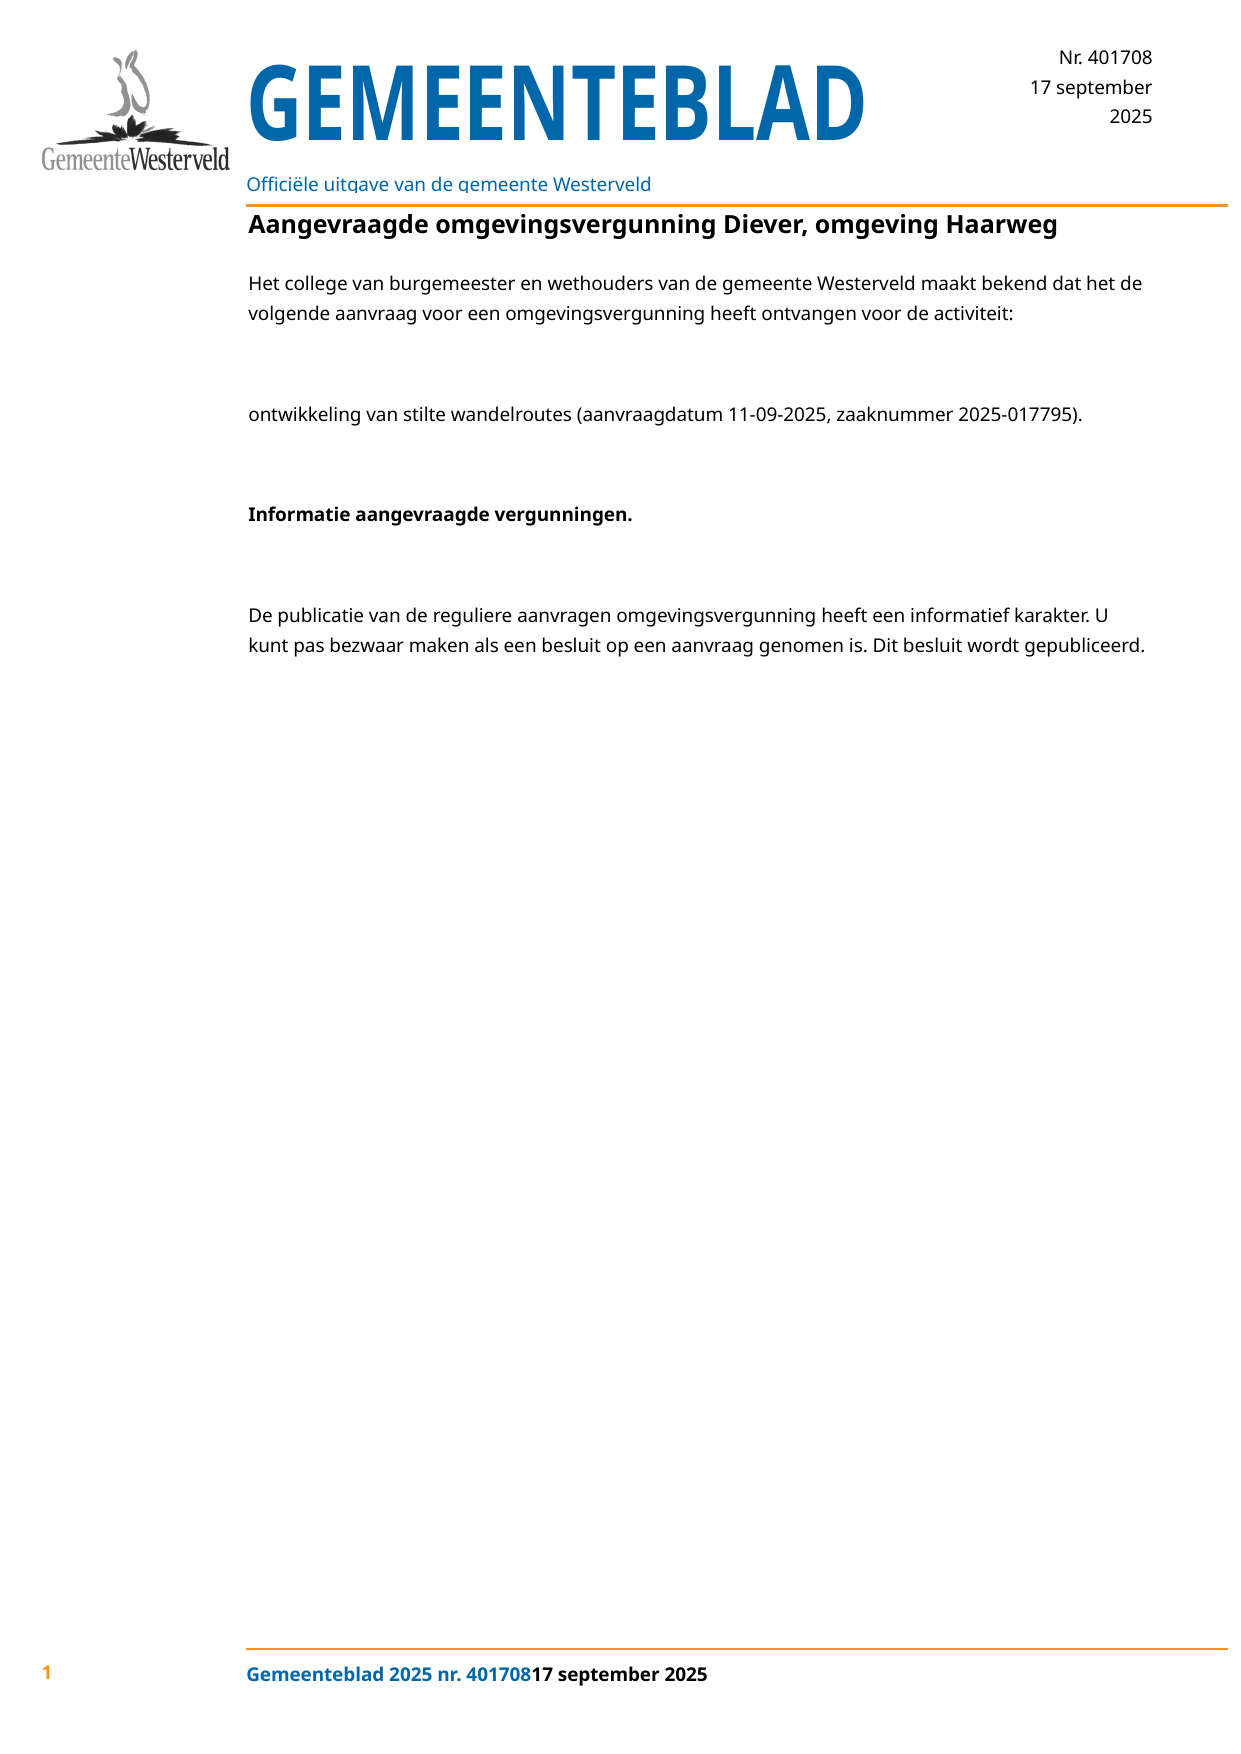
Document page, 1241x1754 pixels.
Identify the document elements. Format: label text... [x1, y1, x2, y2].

text De publicatie van de reguliere aanvragen omgevingsvergunning heeft een informatief karakter. U kunt pas bezwaar maken als een besluit op een aanvraag genomen is. Dit besluit wordt gepubliceerd. [248, 602, 1152, 658]
picture [41, 47, 231, 172]
text ontwikkeling van stilte wandelroutes (aanvraagdatum 11-09-2025, zaaknummer 2025-017795). [248, 401, 1152, 426]
text Het college van burgemeester en wethouders van de gemeente Westerveld maakt bekend dat het de volgende aanvraag voor een omgevingsvergunning heeft ontvangen voor de activiteit: [248, 270, 1152, 326]
text Informatie aangevraagde vergunningen. [248, 502, 1152, 527]
text Aangevraagde omgevingsvergunning Diever, omgeving Haarweg [248, 207, 1152, 241]
